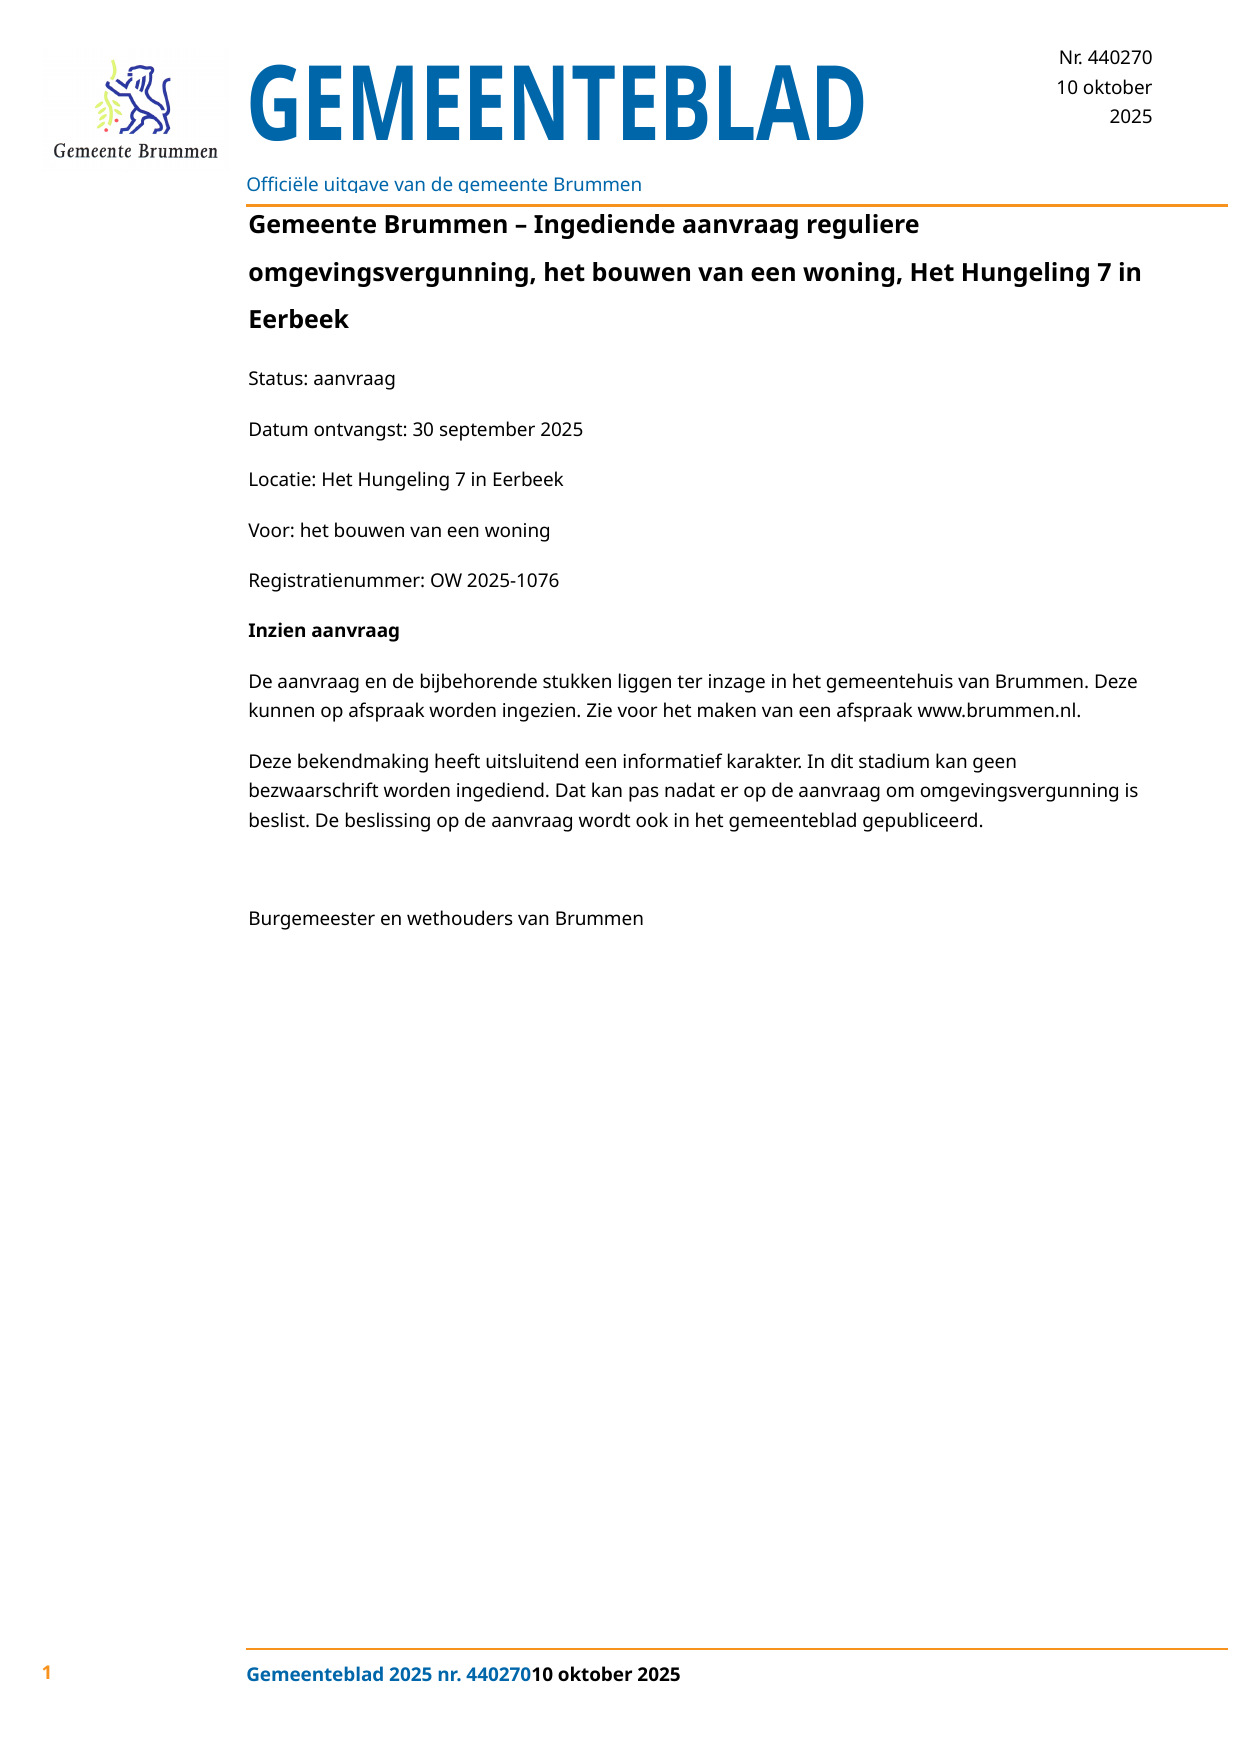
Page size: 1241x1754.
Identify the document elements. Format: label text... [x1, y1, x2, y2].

text Deze bekendmaking heeft uitsluitend een informatief karakter. In dit stadium kan geen bezwaarschrift worden ingediend. Dat kan pas nadat er op de aanvraag om omgevingsvergunning is beslist. De beslissing op de aanvraag wordt ook in het gemeenteblad gepubliceerd. [248, 748, 1152, 833]
text Gemeente Brummen – Ingediende aanvraag reguliere omgevingsvergunning, het bouwen van een woning, Het Hungeling 7 in Eerbeek [248, 207, 1152, 336]
text Voor: het bouwen van een woning [248, 517, 1152, 542]
text Registratienummer: OW 2025-1076 [248, 567, 1152, 593]
text Datum ontvangst: 30 september 2025 [248, 416, 1152, 442]
text Status: aanvraag [248, 366, 1152, 391]
text Burgemeester en wethouders van Brummen [248, 905, 1152, 931]
text Inzien aanvraag [248, 618, 1152, 643]
picture [41, 47, 231, 172]
text De aanvraag en de bijbehorende stukken liggen ter inzage in het gemeentehuis van Brummen. Deze kunnen op afspraak worden ingezien. Zie voor het maken van een afspraak www.brummen.nl. [248, 668, 1152, 723]
text Locatie: Het Hungeling 7 in Eerbeek [248, 466, 1152, 492]
